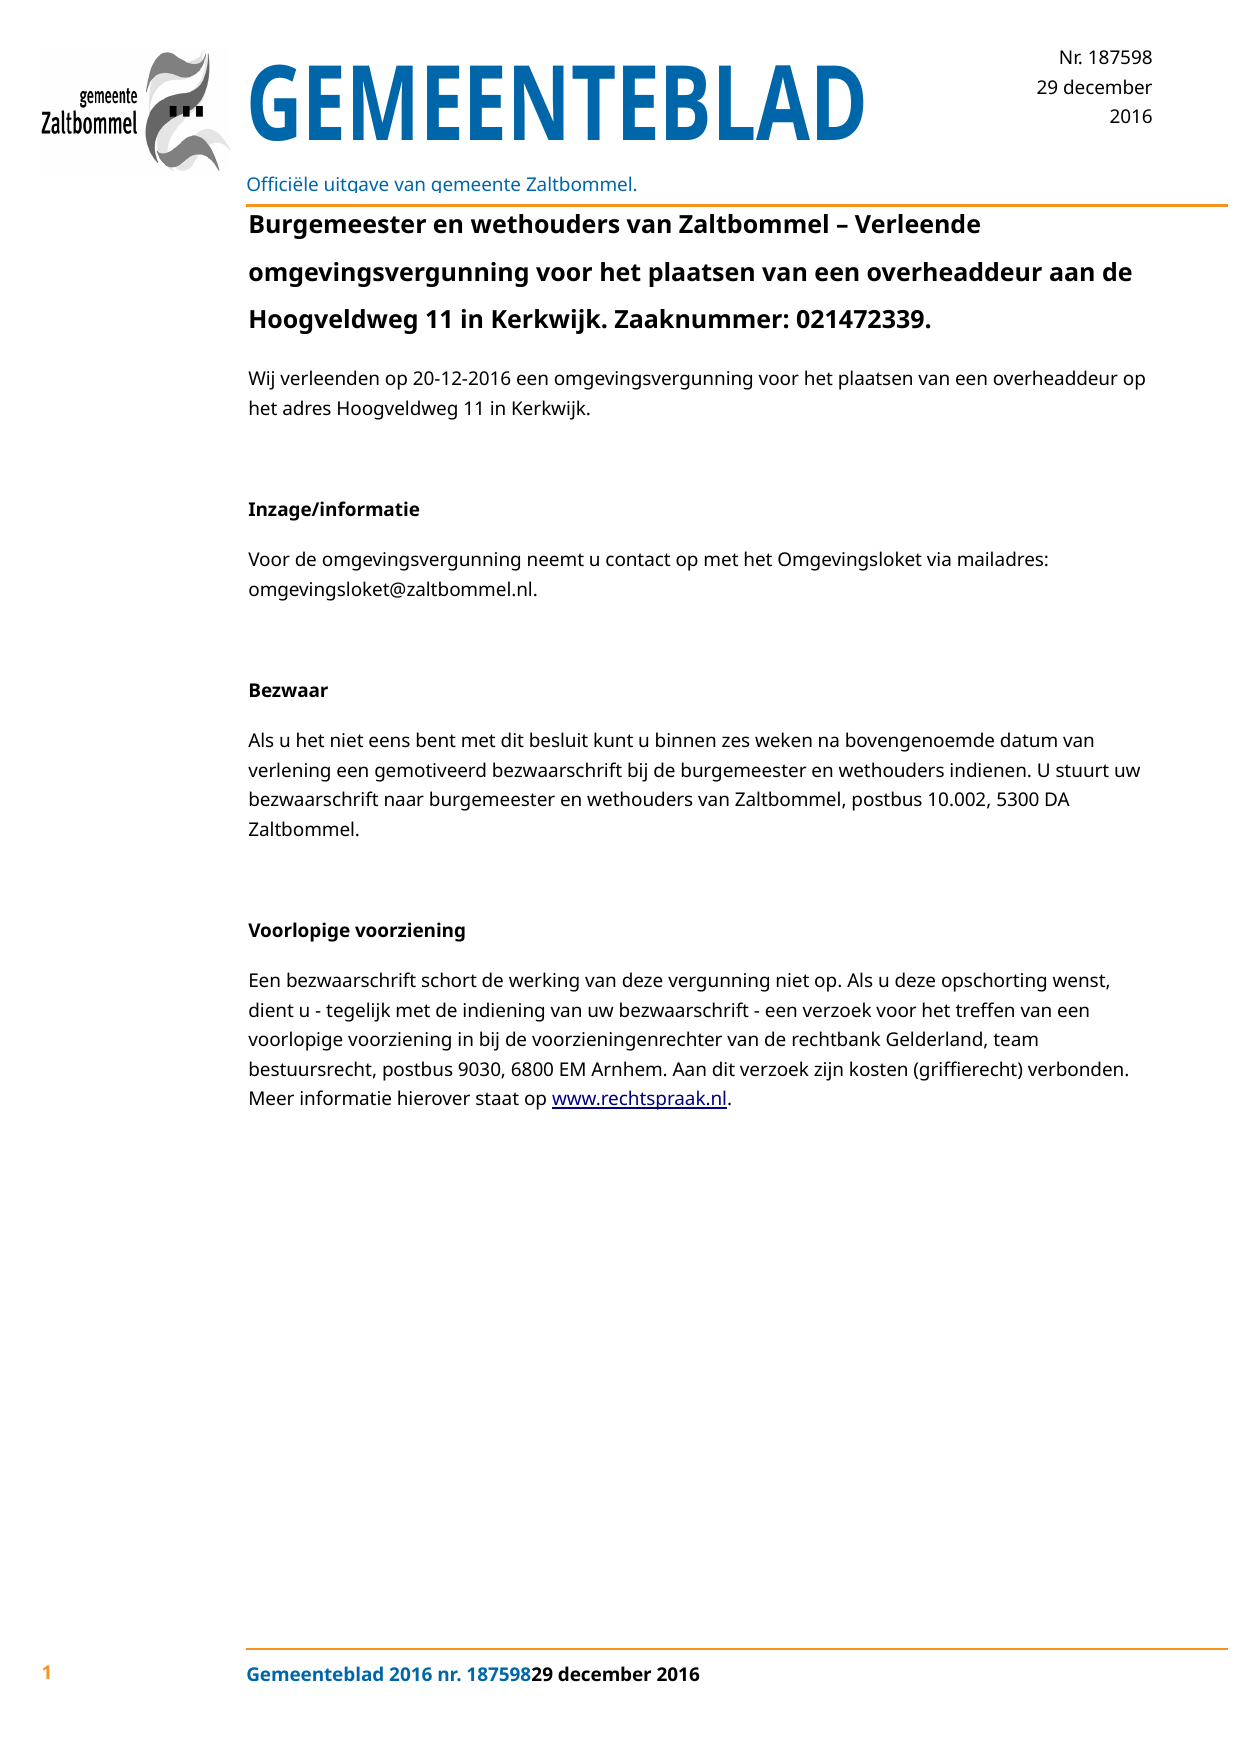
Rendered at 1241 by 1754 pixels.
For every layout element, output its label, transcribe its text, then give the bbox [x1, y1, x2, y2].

text Wij verleenden op 20-12-2016 een omgevingsvergunning voor het plaatsen van een overheaddeur op het adres Hoogveldweg 11 in Kerkwijk. [248, 366, 1152, 421]
text Als u het niet eens bent met dit besluit kunt u binnen zes weken na bovengenoemde datum van verlening een gemotiveerd bezwaarschrift bij de burgemeester en wethouders indienen. U stuurt uw bezwaarschrift naar burgemeester en wethouders van Zaltbommel, postbus 10.002, 5300 DA Zaltbommel. [248, 727, 1152, 842]
text Voorlopige voorziening [248, 917, 1152, 942]
picture [41, 47, 231, 172]
text Burgemeester en wethouders van Zaltbommel – Verleende omgevingsvergunning voor het plaatsen van een overheaddeur aan de Hoogveldweg 11 in Kerkwijk. Zaaknummer: 021472339. [248, 207, 1152, 336]
text Voor de omgevingsvergunning neemt u contact op met het Omgevingsloket via mailadres: omgevingsloket@zaltbommel.nl. [248, 546, 1152, 602]
text Een bezwaarschrift schort de werking van deze vergunning niet op. Als u deze opschorting wenst, dient u - tegelijk met de indiening van uw bezwaarschrift - een verzoek voor het treffen van een voorlopige voorziening in bij de voorzieningenrechter van de rechtbank Gelderland, team bestuursrecht, postbus 9030, 6800 EM Arnhem. Aan dit verzoek zijn kosten (griffierecht) verbonden. Meer informatie hierover staat op www.rechtspraak.nl. [248, 967, 1152, 1111]
text Inzage/informatie [248, 496, 1152, 522]
text Bezwaar [248, 677, 1152, 702]
